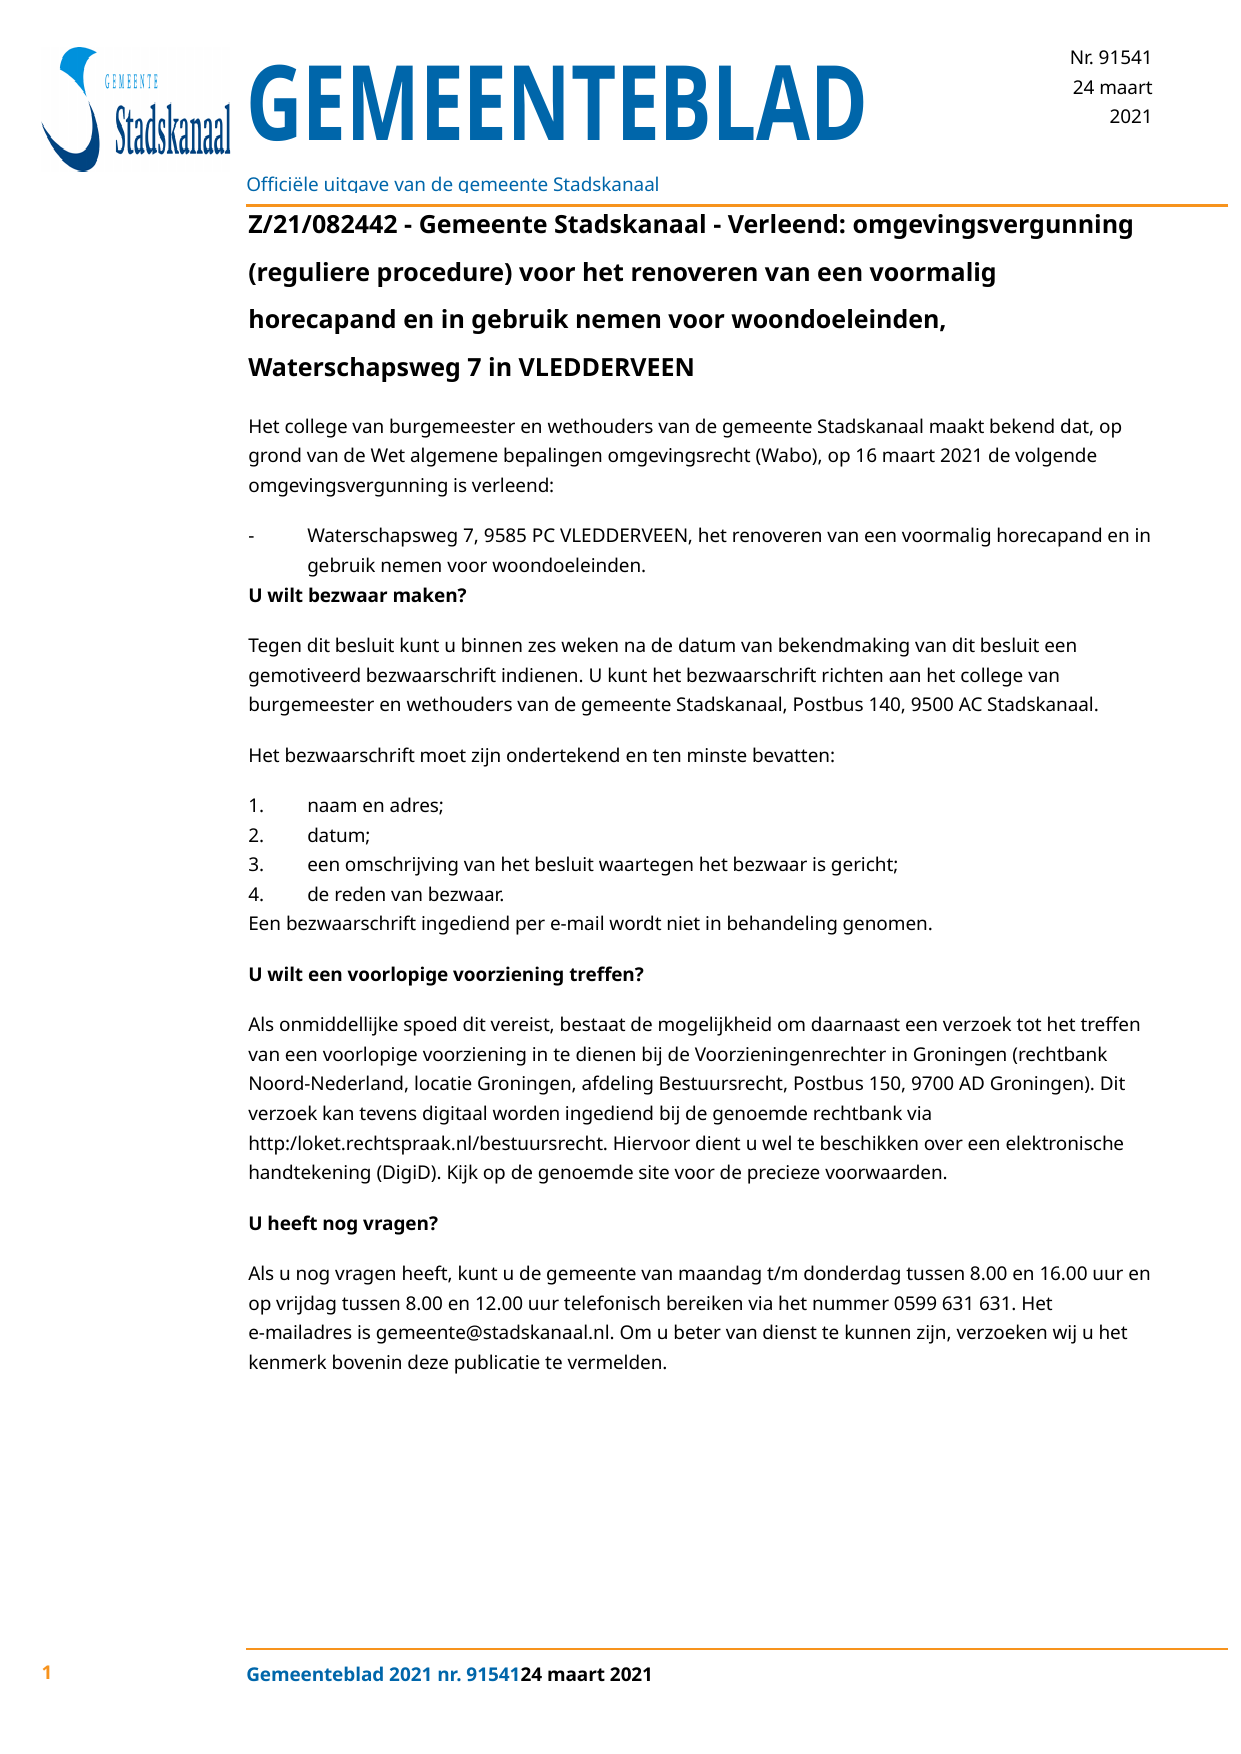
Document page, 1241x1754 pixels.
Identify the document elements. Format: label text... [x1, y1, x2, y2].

picture [41, 47, 231, 172]
text Als u nog vragen heeft, kunt u de gemeente van maandag t/m donderdag tussen 8.00 en 16.00 uur en op vrijdag tussen 8.00 en 12.00 uur telefonisch bereiken via het nummer 0599 631 631. Het e‑mailadres is gemeente@stadskanaal.nl. Om u beter van dienst te kunnen zijn, verzoeken wij u het kenmerk bovenin deze publicatie te vermelden. [248, 1260, 1152, 1375]
text Het bezwaarschrift moet zijn ondertekend en ten minste bevatten: [248, 742, 1152, 768]
text Als onmiddellijke spoed dit vereist, bestaat de mogelijkheid om daarnaast een verzoek tot het treffen van een voorlopige voorziening in te dienen bij de Voorzieningenrechter in Groningen (rechtbank Noord-Nederland, locatie Groningen, afdeling Bestuursrecht, Postbus 150, 9700 AD Groningen). Dit verzoek kan tevens digitaal worden ingediend bij de genoemde rechtbank via http:/loket.rechtspraak.nl/bestuursrecht. Hiervoor dient u wel te beschikken over een elektronische handtekening (DigiD). Kijk op de genoemde site voor de precieze voorwaarden. [248, 1011, 1152, 1185]
text Het college van burgemeester en wethouders van de gemeente Stadskanaal maakt bekend dat, op grond van de Wet algemene bepalingen omgevingsrecht (Wabo), op 16 maart 2021 de volgende omgevingsvergunning is verleend: [248, 413, 1152, 498]
list datum; [248, 822, 1152, 848]
text Z/21/082442 - Gemeente Stadskanaal - Verleend: omgevingsvergunning (reguliere procedure) voor het renoveren van een voormalig horecapand en in gebruik nemen voor woondoeleinden, Waterschapsweg 7 in VLEDDERVEEN [248, 207, 1152, 384]
text U wilt een voorlopige voorziening treffen? [248, 961, 1152, 987]
text U wilt bezwaar maken? [248, 582, 1152, 608]
list Waterschapsweg 7, 9585 PC VLEDDERVEEN, het renoveren van een voormalig horecapand en in gebruik nemen voor woondoeleinden. [248, 523, 1152, 578]
text U heeft nog vragen? [248, 1210, 1152, 1236]
list de reden van bezwaar. [248, 881, 1152, 907]
list naam en adres; [248, 792, 1152, 818]
text Tegen dit besluit kunt u binnen zes weken na de datum van bekendmaking van dit besluit een gemotiveerd bezwaarschrift indienen. U kunt het bezwaarschrift richten aan het college van burgemeester en wethouders van de gemeente Stadskanaal, Postbus 140, 9500 AC Stadskanaal. [248, 632, 1152, 717]
list een omschrijving van het besluit waartegen het bezwaar is gericht; [248, 851, 1152, 877]
text Een bezwaarschrift ingediend per e-mail wordt niet in behandeling genomen. [248, 911, 1152, 936]
